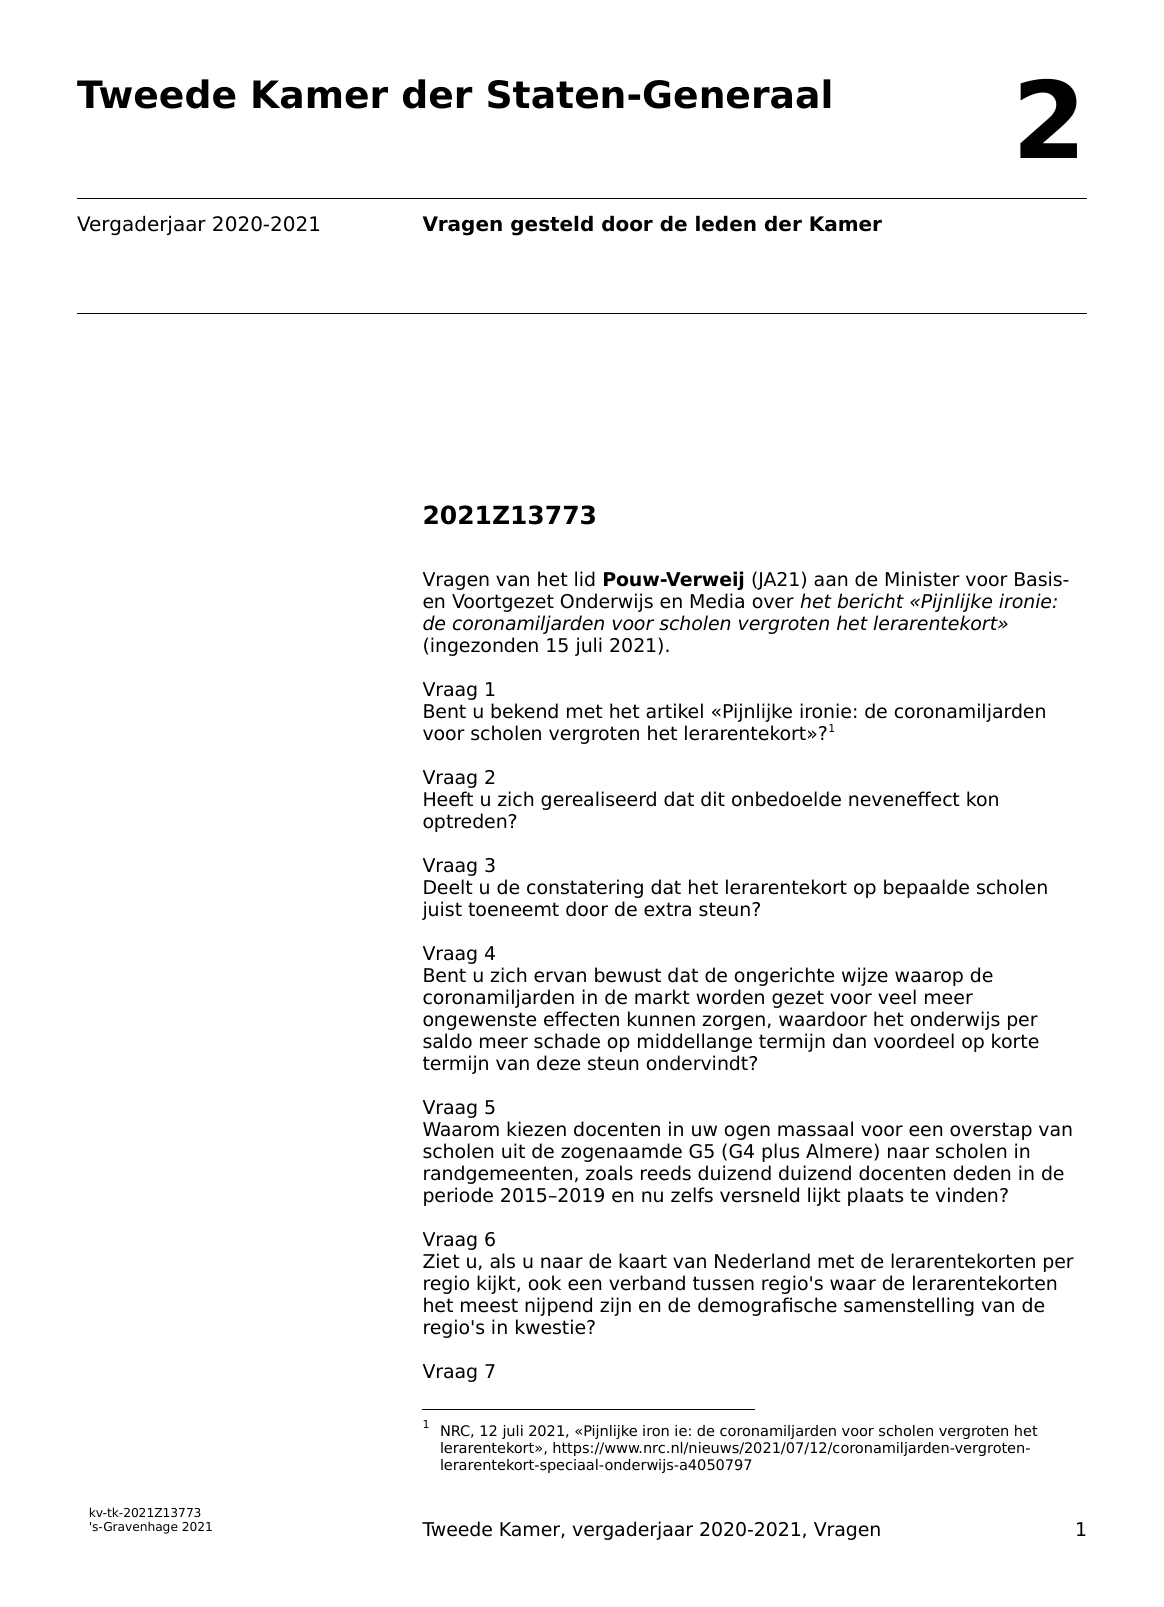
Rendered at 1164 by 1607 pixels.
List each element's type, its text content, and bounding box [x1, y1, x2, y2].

text Vraag 7 [422, 1361, 1087, 1383]
text Vraag 2 [422, 767, 1087, 789]
table_cell Vragen gesteld door de leden der Kamer [422, 199, 1087, 313]
text Vraag 5 [422, 1097, 1087, 1119]
table_cell Vergaderjaar 2020-2021 [77, 199, 422, 313]
text Vraag 1 [422, 679, 1087, 701]
text Heeft u zich gerealiseerd dat dit onbedoelde neveneffect kon optreden? [422, 789, 1087, 833]
text Vragen van het lid Pouw-Verweij (JA21) aan de Minister voor Basis- en Voortgezet Onderwijs en Media over het bericht «Pijnlijke ironie: de coronamiljarden voor scholen vergroten het lerarentekort» (ingezonden 15 juli 2021). [422, 569, 1087, 657]
text Bent u bekend met het artikel «Pijnlijke ironie: de coronamiljarden voor scholen vergroten het lerarentekort»? [422, 701, 1087, 745]
table_header 2 [886, 59, 1087, 198]
text Vraag 4 [422, 943, 1087, 965]
text Bent u zich ervan bewust dat de ongerichte wijze waarop de coronamiljarden in de markt worden gezet voor veel meer ongewenste effecten kunnen zorgen, waardoor het onderwijs per saldo meer schade op middellange termijn dan voordeel op korte termijn van deze steun ondervindt? [422, 965, 1087, 1075]
table_header Tweede Kamer der Staten-Generaal [77, 59, 886, 198]
text 's-Gravenhage 2021 [88, 1520, 323, 1534]
text kv-tk-2021Z13773 [88, 1506, 323, 1520]
text Vraag 3 [422, 855, 1087, 877]
text 2021Z13773 [422, 501, 1087, 531]
text Vraag 6 [422, 1229, 1087, 1251]
text Waarom kiezen docenten in uw ogen massaal voor een overstap van scholen uit de zogenaamde G5 (G4 plus Almere) naar scholen in randgemeenten, zoals reeds duizend duizend docenten deden in de periode 2015–2019 en nu zelfs versneld lijkt plaats te vinden? [422, 1119, 1087, 1207]
text Deelt u de constatering dat het lerarentekort op bepaalde scholen juist toeneemt door de extra steun? [422, 877, 1087, 921]
text NRC, 12 juli 2021, «Pijnlijke iron ie: de coronamiljarden voor scholen vergroten het lerarentekort», https://www.nrc.nl/nieuws/2021/07/12/coronamiljarden-vergroten-lerarentekort-speciaal-onderwijs-a4050797 [422, 1418, 1087, 1474]
text Ziet u, als u naar de kaart van Nederland met de lerarentekorten per regio kijkt, ook een verband tussen regio's waar de lerarentekorten het meest nijpend zijn en de demografische samenstelling van de regio's in kwestie? [422, 1251, 1087, 1339]
